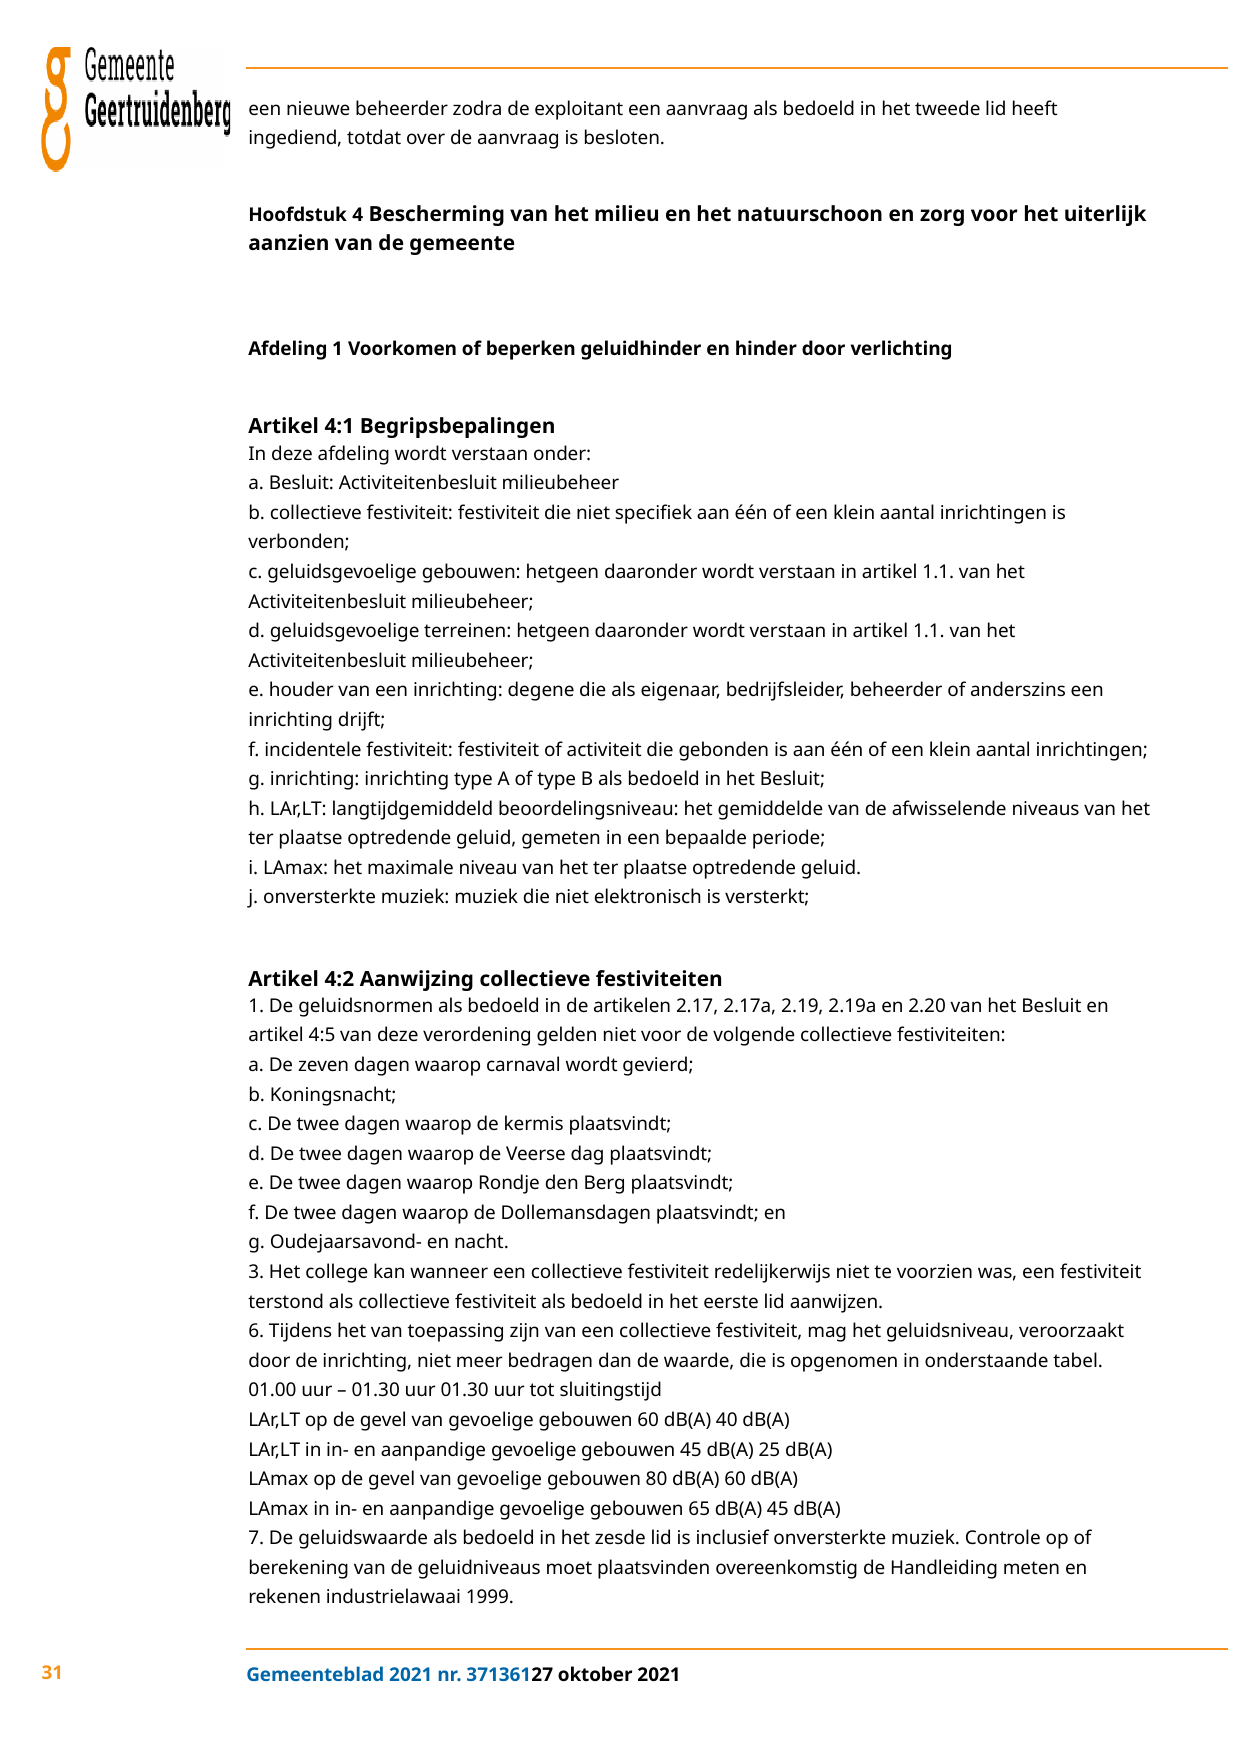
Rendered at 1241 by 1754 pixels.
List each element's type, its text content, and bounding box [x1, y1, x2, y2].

text d. geluidsgevoelige terreinen: hetgeen daaronder wordt verstaan in artikel 1.1. van het Activiteitenbesluit milieubeheer; [248, 617, 1152, 673]
text In deze afdeling wordt verstaan onder: [248, 440, 1152, 466]
text a. De zeven dagen waarop carnaval wordt gevierd; [248, 1051, 1152, 1077]
text b. collectieve festiviteit: festiviteit die niet specifiek aan één of een klein aantal inrichtingen is verbonden; [248, 499, 1152, 554]
text LAmax op de gevel van gevoelige gebouwen 80 dB(A) 60 dB(A) [248, 1465, 1152, 1491]
text Artikel 4:2 Aanwijzing collectieve festiviteiten [248, 964, 1152, 992]
text d. De twee dagen waarop de Veerse dag plaatsvindt; [248, 1140, 1152, 1166]
text een nieuwe beheerder zodra de exploitant een aanvraag als bedoeld in het tweede lid heeft ingediend, totdat over de aanvraag is besloten. [248, 95, 1152, 150]
text 3. Het college kan wanneer een collectieve festiviteit redelijkerwijs niet te voorzien was, een festiviteit terstond als collectieve festiviteit als bedoeld in het eerste lid aanwijzen. [248, 1258, 1152, 1314]
text f. incidentele festiviteit: festiviteit of activiteit die gebonden is aan één of een klein aantal inrichtingen; [248, 736, 1152, 761]
text LAr,LT in in- en aanpandige gevoelige gebouwen 45 dB(A) 25 dB(A) [248, 1436, 1152, 1462]
text b. Koningsnacht; [248, 1081, 1152, 1107]
text e. houder van een inrichting: degene die als eigenaar, bedrijfsleider, beheerder of anderszins een inrichting drijft; [248, 677, 1152, 732]
text h. LAr,LT: langtijdgemiddeld beoordelingsniveau: het gemiddelde van de afwisselende niveaus van het ter plaatse optredende geluid, gemeten in een bepaalde periode; [248, 795, 1152, 850]
text 6. Tijdens het van toepassing zijn van een collectieve festiviteit, mag het geluidsniveau, veroorzaakt door de inrichting, niet meer bedragen dan de waarde, die is opgenomen in onderstaande tabel. [248, 1317, 1152, 1373]
text f. De twee dagen waarop de Dollemansdagen plaatsvindt; en [248, 1199, 1152, 1225]
text i. LAmax: het maximale niveau van het ter plaatse optredende geluid. [248, 854, 1152, 880]
text j. onversterkte muziek: muziek die niet elektronisch is versterkt; [248, 884, 1152, 909]
text c. De twee dagen waarop de kermis plaatsvindt; [248, 1110, 1152, 1136]
text Artikel 4:1 Begripsbepalingen [248, 411, 1152, 440]
picture [41, 47, 231, 172]
text a. Besluit: Activiteitenbesluit milieubeheer [248, 469, 1152, 495]
text 7. De geluidswaarde als bedoeld in het zesde lid is inclusief onversterkte muziek. Controle op of berekening van de geluidniveaus moet plaatsvinden overeenkomstig de Handleiding meten en rekenen industrielawaai 1999. [248, 1524, 1152, 1609]
text Afdeling 1 Voorkomen of beperken geluidhinder en hinder door verlichting [248, 335, 1152, 361]
text g. inrichting: inrichting type A of type B als bedoeld in het Besluit; [248, 765, 1152, 791]
text LAr,LT op de gevel van gevoelige gebouwen 60 dB(A) 40 dB(A) [248, 1406, 1152, 1432]
text 1. De geluidsnormen als bedoeld in de artikelen 2.17, 2.17a, 2.19, 2.19a en 2.20 van het Besluit en artikel 4:5 van deze verordening gelden niet voor de volgende collectieve festiviteiten: [248, 992, 1152, 1047]
text Hoofdstuk 4 Bescherming van het milieu en het natuurschoon en zorg voor het uiterlijk aanzien van de gemeente [248, 199, 1152, 256]
text c. geluidsgevoelige gebouwen: hetgeen daaronder wordt verstaan in artikel 1.1. van het Activiteitenbesluit milieubeheer; [248, 558, 1152, 613]
text g. Oudejaarsavond- en nacht. [248, 1229, 1152, 1254]
text 01.00 uur – 01.30 uur 01.30 uur tot sluitingstijd [248, 1377, 1152, 1402]
text e. De twee dagen waarop Rondje den Berg plaatsvindt; [248, 1169, 1152, 1195]
text LAmax in in- en aanpandige gevoelige gebouwen 65 dB(A) 45 dB(A) [248, 1495, 1152, 1521]
